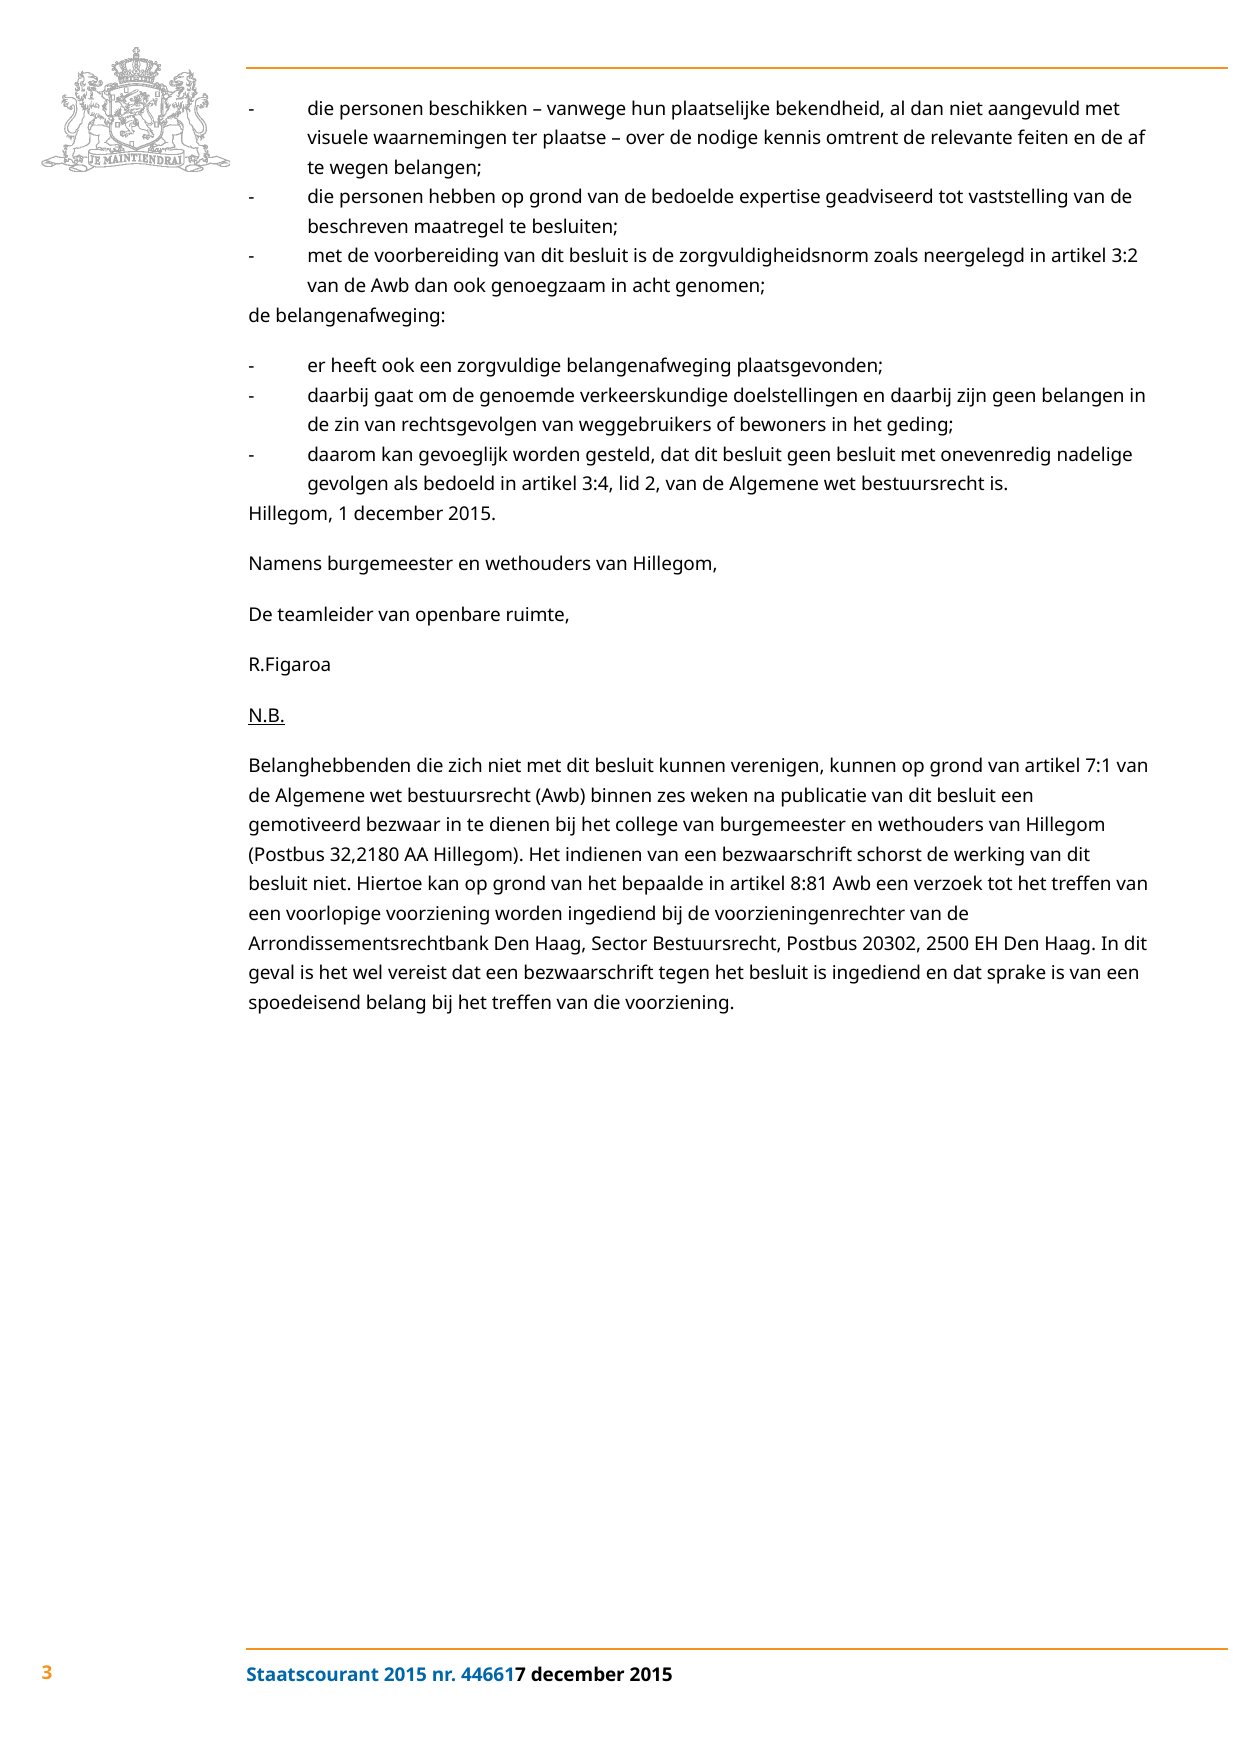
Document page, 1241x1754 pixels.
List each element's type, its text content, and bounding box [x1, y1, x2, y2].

text Hillegom, 1 december 2015. [248, 500, 1152, 526]
text R.Figaroa [248, 651, 1152, 677]
picture [41, 47, 231, 172]
text Belanghebbenden die zich niet met dit besluit kunnen verenigen, kunnen op grond van artikel 7:1 van de Algemene wet bestuursrecht (Awb) binnen zes weken na publicatie van dit besluit een gemotiveerd bezwaar in te dienen bij het college van burgemeester en wethouders van Hillegom (Postbus 32,2180 AA Hillegom). Het indienen van een bezwaarschrift schorst de werking van dit besluit niet. Hiertoe kan op grond van het bepaalde in artikel 8:81 Awb een verzoek tot het treffen van een voorlopige voorziening worden ingediend bij de voorzieningenrechter van de Arrondissementsrechtbank Den Haag, Sector Bestuursrecht, Postbus 20302, 2500 EH Den Haag. In dit geval is het wel vereist dat een bezwaarschrift tegen het besluit is ingediend en dat sprake is van een spoedeisend belang bij het treffen van die voorziening. [248, 752, 1152, 1015]
list die personen hebben op grond van de bedoelde expertise geadviseerd tot vaststelling van de beschreven maatregel te besluiten; [248, 183, 1152, 239]
text N.B. [248, 702, 1152, 728]
list met de voorbereiding van dit besluit is de zorgvuldigheidsnorm zoals neergelegd in artikel 3:2 van de Awb dan ook genoegzaam in acht genomen; [248, 243, 1152, 298]
text de belangenafweging: [248, 302, 1152, 328]
list die personen beschikken – vanwege hun plaatselijke bekendheid, al dan niet aangevuld met visuele waarnemingen ter plaatse – over de nodige kennis omtrent de relevante feiten en de af te wegen belangen; [248, 95, 1152, 180]
list daarom kan gevoeglijk worden gesteld, dat dit besluit geen besluit met onevenredig nadelige gevolgen als bedoeld in artikel 3:4, lid 2, van de Algemene wet bestuursrecht is. [248, 441, 1152, 496]
list er heeft ook een zorgvuldige belangenafweging plaatsgevonden; [248, 352, 1152, 378]
text De teamleider van openbare ruimte, [248, 601, 1152, 627]
text Namens burgemeester en wethouders van Hillegom, [248, 551, 1152, 576]
list daarbij gaat om de genoemde verkeerskundige doelstellingen en daarbij zijn geen belangen in de zin van rechtsgevolgen van weggebruikers of bewoners in het geding; [248, 382, 1152, 437]
